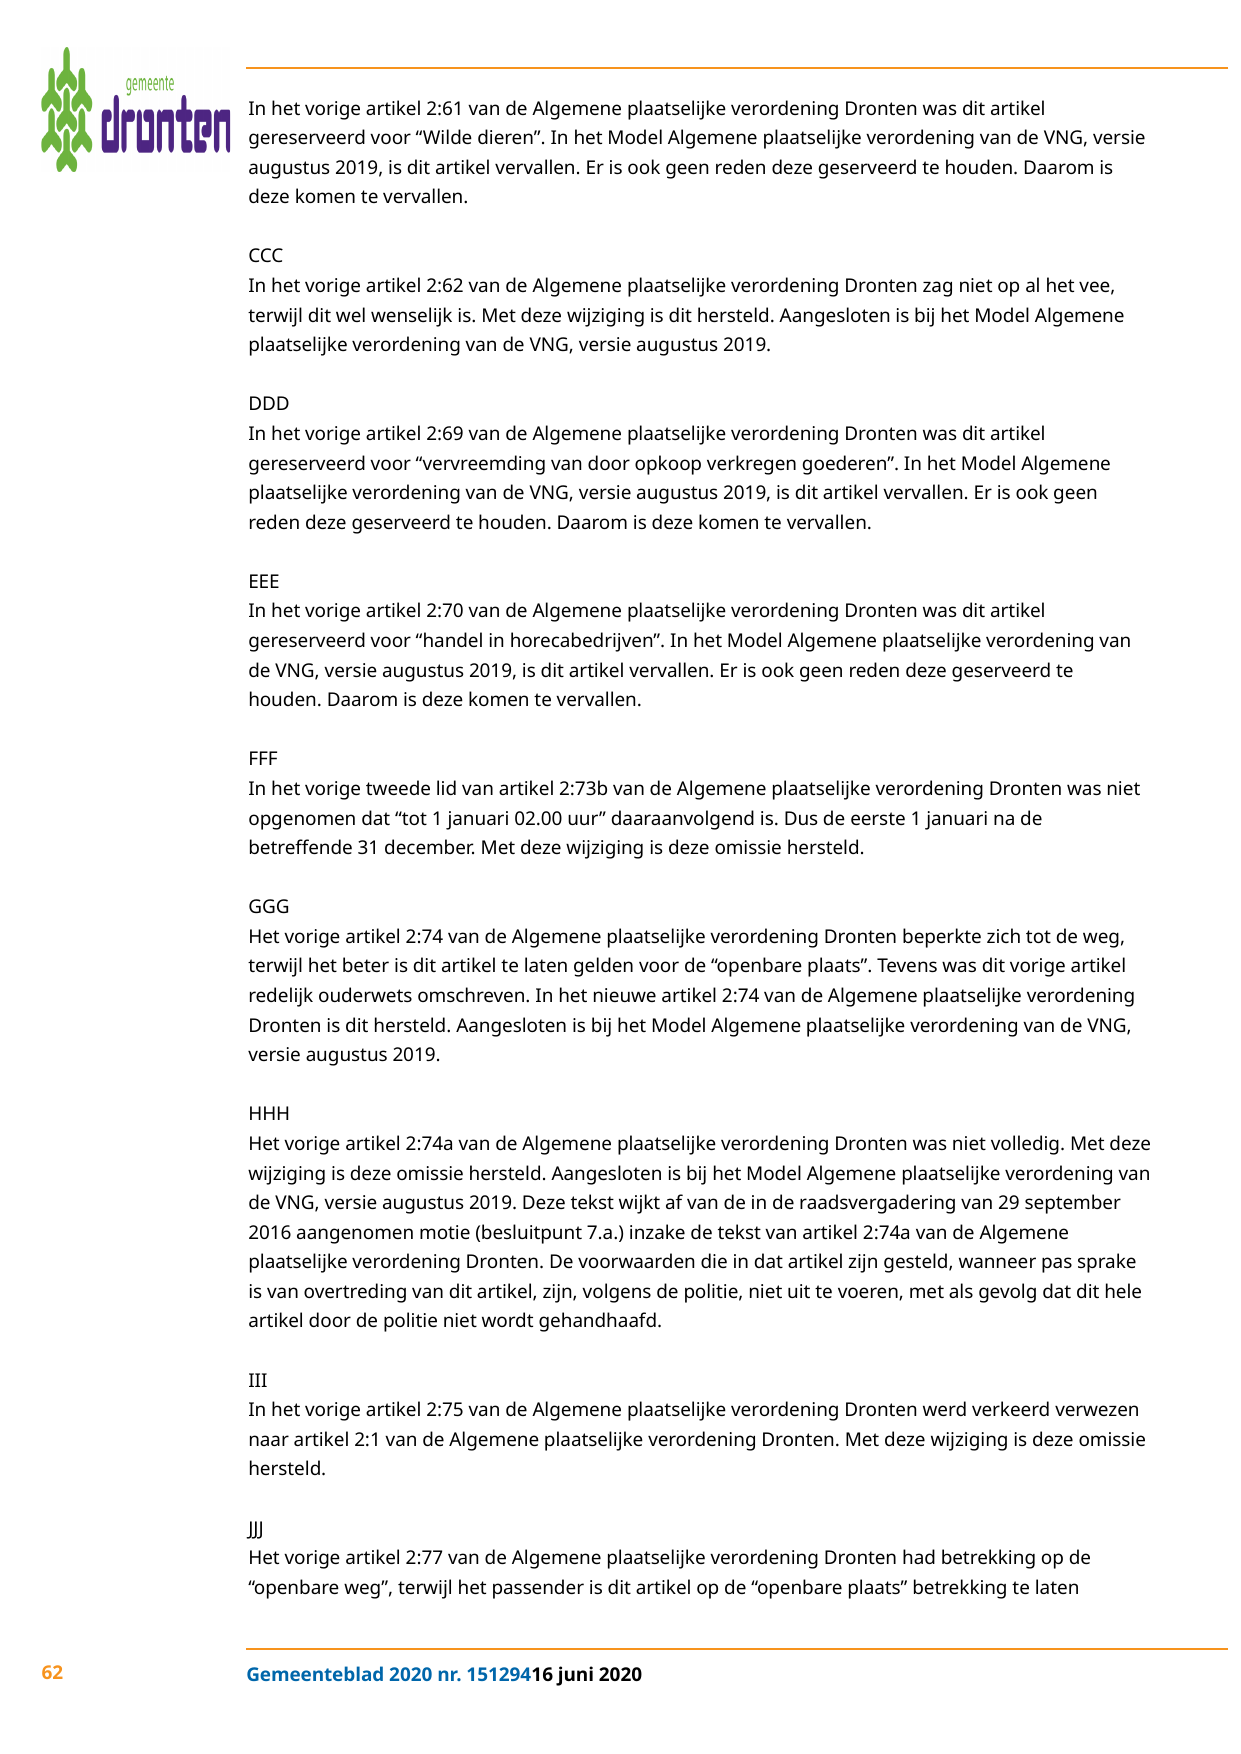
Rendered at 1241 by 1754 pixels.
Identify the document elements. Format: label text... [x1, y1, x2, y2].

text In het vorige artikel 2:61 van de Algemene plaatselijke verordening Dronten was dit artikel gereserveerd voor “Wilde dieren”. In het Model Algemene plaatselijke verordening van de VNG, versie augustus 2019, is dit artikel vervallen. Er is ook geen reden deze geserveerd te houden. Daarom is deze komen te vervallen. [248, 95, 1152, 209]
text In het vorige artikel 2:75 van de Algemene plaatselijke verordening Dronten werd verkeerd verwezen naar artikel 2:1 van de Algemene plaatselijke verordening Dronten. Met deze wijziging is deze omissie hersteld. [248, 1396, 1152, 1481]
text Het vorige artikel 2:74 van de Algemene plaatselijke verordening Dronten beperkte zich tot de weg, terwijl het beter is dit artikel te laten gelden voor de “openbare plaats”. Tevens was dit vorige artikel redelijk ouderwets omschreven. In het nieuwe artikel 2:74 van de Algemene plaatselijke verordening Dronten is dit hersteld. Aangesloten is bij het Model Algemene plaatselijke verordening van de VNG, versie augustus 2019. [248, 923, 1152, 1067]
text In het vorige artikel 2:70 van de Algemene plaatselijke verordening Dronten was dit artikel gereserveerd voor “handel in horecabedrijven”. In het Model Algemene plaatselijke verordening van de VNG, versie augustus 2019, is dit artikel vervallen. Er is ook geen reden deze geserveerd te houden. Daarom is deze komen te vervallen. [248, 598, 1152, 712]
text III [248, 1367, 1152, 1393]
text FFF [248, 746, 1152, 771]
text Het vorige artikel 2:77 van de Algemene plaatselijke verordening Dronten had betrekking op de “openbare weg”, terwijl het passender is dit artikel op de “openbare plaats” betrekking te laten [248, 1544, 1152, 1600]
text CCC [248, 243, 1152, 268]
text JJJ [248, 1515, 1152, 1541]
text In het vorige tweede lid van artikel 2:73b van de Algemene plaatselijke verordening Dronten was niet opgenomen dat “tot 1 januari 02.00 uur” daaraanvolgend is. Dus de eerste 1 januari na de betreffende 31 december. Met deze wijziging is deze omissie hersteld. [248, 775, 1152, 860]
text HHH [248, 1101, 1152, 1126]
text In het vorige artikel 2:62 van de Algemene plaatselijke verordening Dronten zag niet op al het vee, terwijl dit wel wenselijk is. Met deze wijziging is dit hersteld. Aangesloten is bij het Model Algemene plaatselijke verordening van de VNG, versie augustus 2019. [248, 272, 1152, 357]
text In het vorige artikel 2:69 van de Algemene plaatselijke verordening Dronten was dit artikel gereserveerd voor “vervreemding van door opkoop verkregen goederen”. In het Model Algemene plaatselijke verordening van de VNG, versie augustus 2019, is dit artikel vervallen. Er is ook geen reden deze geserveerd te houden. Daarom is deze komen te vervallen. [248, 420, 1152, 535]
text DDD [248, 391, 1152, 416]
text GGG [248, 893, 1152, 919]
text EEE [248, 568, 1152, 594]
text Het vorige artikel 2:74a van de Algemene plaatselijke verordening Dronten was niet volledig. Met deze wijziging is deze omissie hersteld. Aangesloten is bij het Model Algemene plaatselijke verordening van de VNG, versie augustus 2019. Deze tekst wijkt af van de in de raadsvergadering van 29 september 2016 aangenomen motie (besluitpunt 7.a.) inzake de tekst van artikel 2:74a van de Algemene plaatselijke verordening Dronten. De voorwaarden die in dat artikel zijn gesteld, wanneer pas sprake is van overtreding van dit artikel, zijn, volgens de politie, niet uit te voeren, met als gevolg dat dit hele artikel door de politie niet wordt gehandhaafd. [248, 1130, 1152, 1333]
picture [41, 47, 231, 172]
